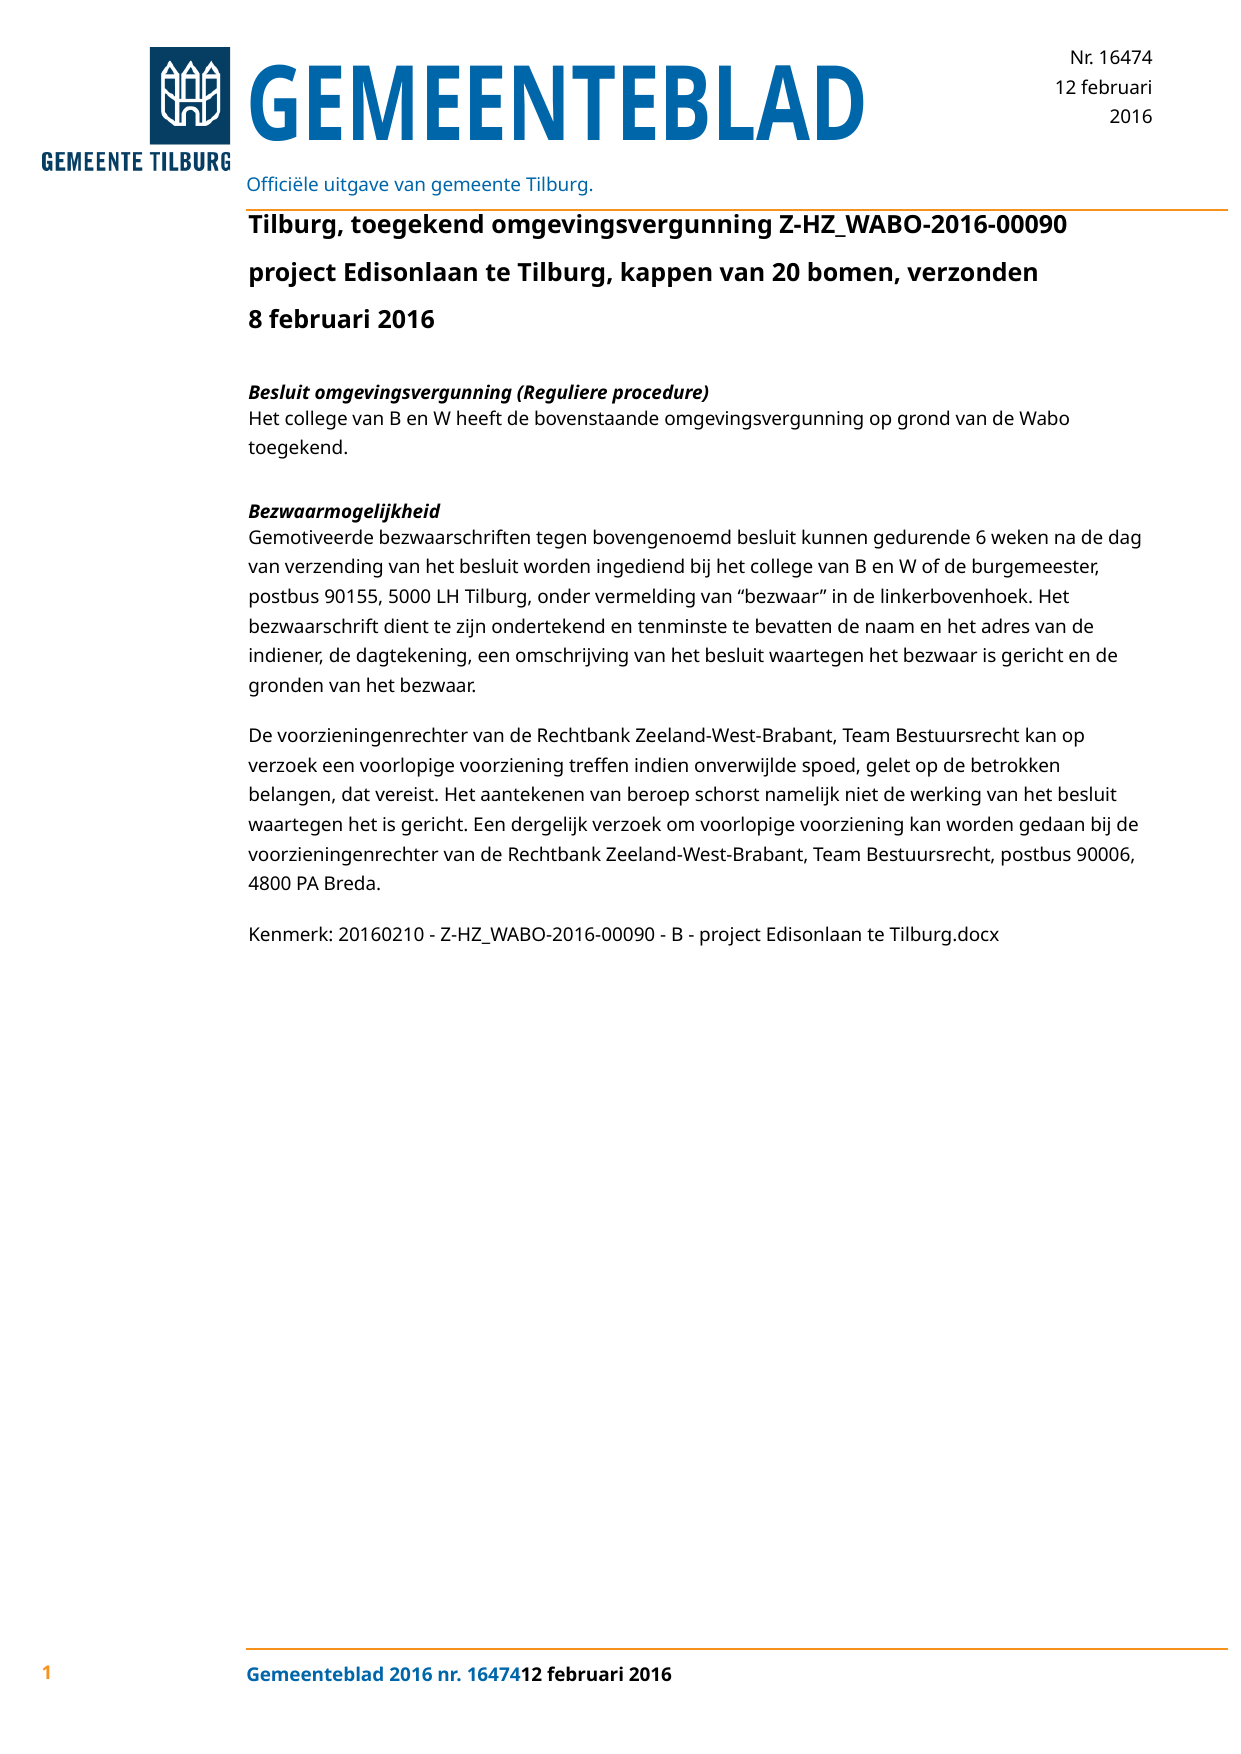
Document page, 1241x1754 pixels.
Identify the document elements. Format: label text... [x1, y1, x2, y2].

text Gemotiveerde bezwaarschriften tegen bovengenoemd besluit kunnen gedurende 6 weken na de dag van verzending van het besluit worden ingediend bij het college van B en W of de burgemeester, postbus 90155, 5000 LH Tilburg, onder vermelding van “bezwaar” in de linkerbovenhoek. Het bezwaarschrift dient te zijn ondertekend en tenminste te bevatten de naam en het adres van de indiener, de dagtekening, een omschrijving van het besluit waartegen het bezwaar is gericht en de gronden van het bezwaar. [248, 524, 1152, 698]
picture [41, 47, 231, 172]
text Het college van B en W heeft de bovenstaande omgevingsvergunning op grond van de Wabo toegekend. [248, 405, 1152, 460]
text Bezwaarmogelijkheid [248, 498, 1152, 524]
text Kenmerk: 20160210 - Z-HZ_WABO-2016-00090 - B - project Edisonlaan te Tilburg.docx [248, 921, 1152, 946]
text Besluit omgevingsvergunning (Reguliere procedure) [248, 379, 1152, 405]
text De voorzieningenrechter van de Rechtbank Zeeland-West-Brabant, Team Bestuursrecht kan op verzoek een voorlopige voorziening treffen indien onverwijlde spoed, gelet op de betrokken belangen, dat vereist. Het aantekenen van beroep schorst namelijk niet de werking van het besluit waartegen het is gericht. Een dergelijk verzoek om voorlopige voorziening kan worden gedaan bij de voorzieningenrechter van de Rechtbank Zeeland-West-Brabant, Team Bestuursrecht, postbus 90006, 4800 PA Breda. [248, 722, 1152, 896]
text Tilburg, toegekend omgevingsvergunning Z-HZ_WABO-2016-00090 project Edisonlaan te Tilburg, kappen van 20 bomen, verzonden 8 februari 2016 [248, 211, 1152, 336]
